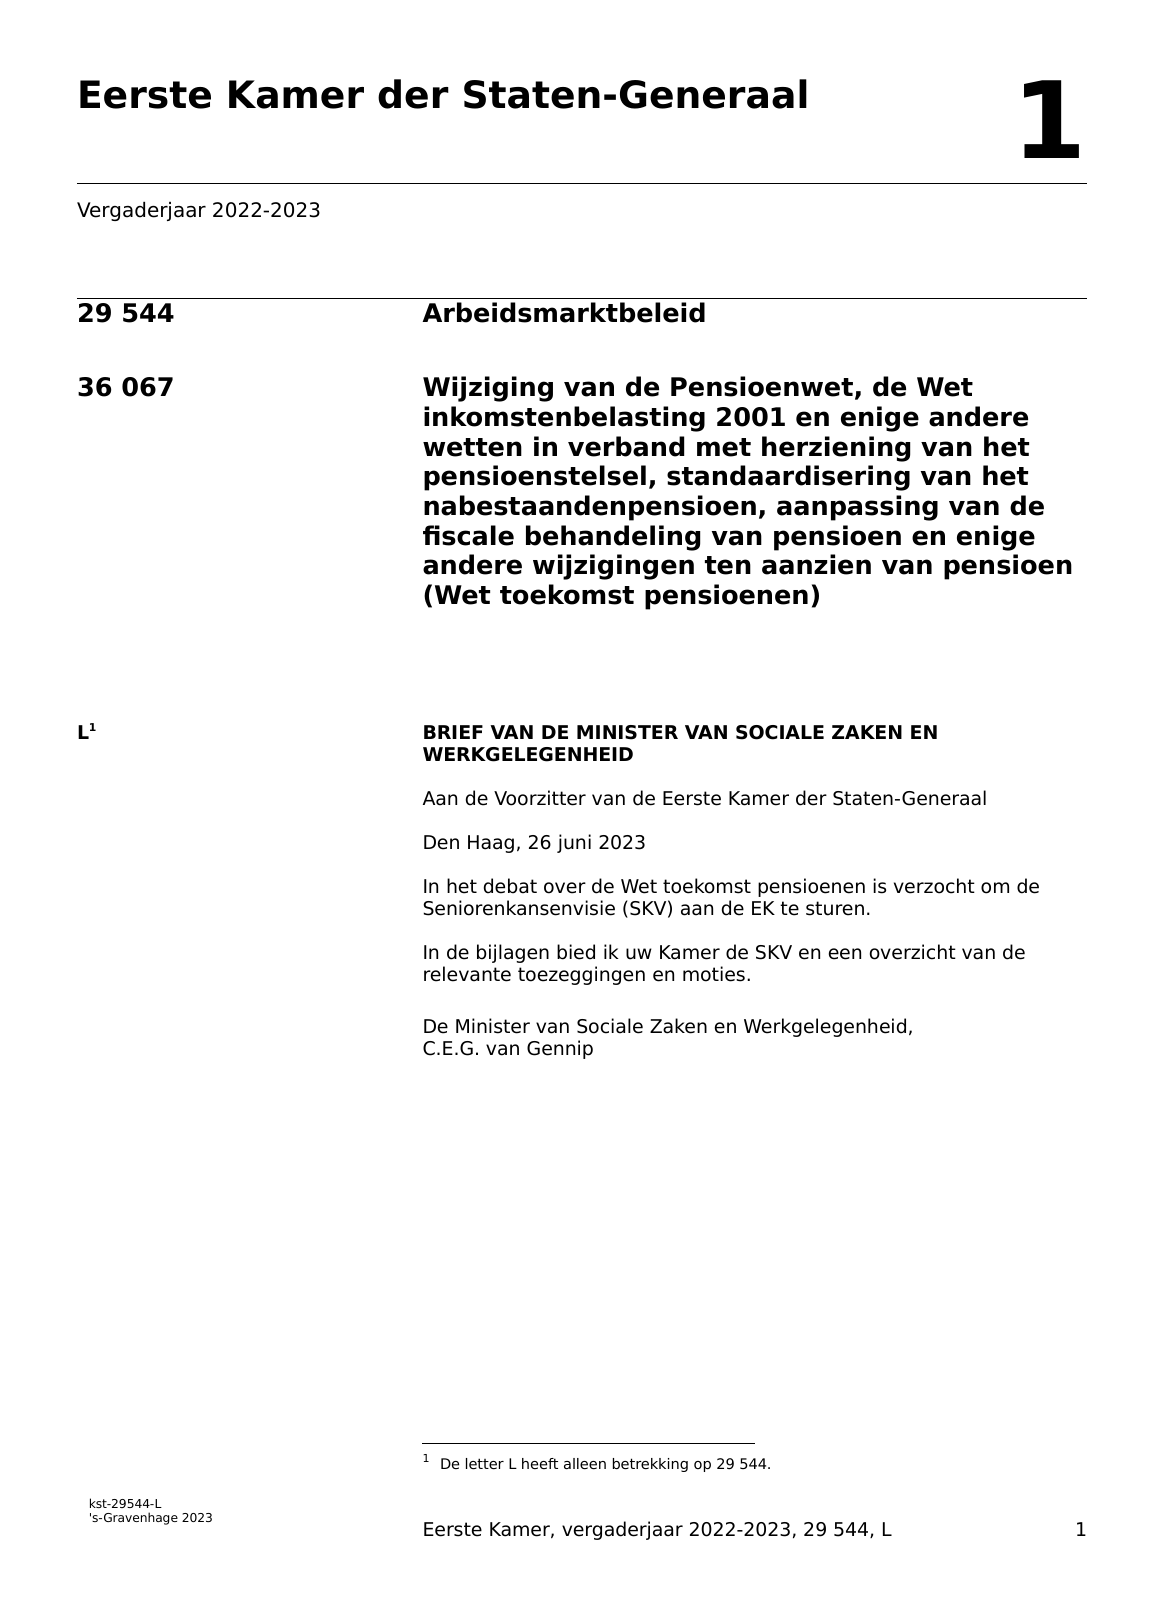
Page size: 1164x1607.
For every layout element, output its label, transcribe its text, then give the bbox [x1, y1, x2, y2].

text kst-29544-L [88, 1497, 323, 1511]
table_header Eerste Kamer der Staten-Generaal [77, 59, 886, 183]
text Den Haag, 26 juni 2023 [422, 832, 1087, 854]
text In het debat over de Wet toekomst pensioenen is verzocht om de Seniorenkansenvisie (SKV) aan de EK te sturen. [422, 876, 1087, 920]
table_cell Vergaderjaar 2022-2023 [77, 184, 1087, 298]
text In de bijlagen bied ik uw Kamer de SKV en een overzicht van de relevante toezeggingen en moties. [422, 942, 1087, 986]
subtitle 29 544 Arbeidsmarktbeleid [77, 299, 1087, 329]
text 's-Gravenhage 2023 [88, 1511, 323, 1525]
text De Minister van Sociale Zaken en Werkgelegenheid, C.E.G. van Gennip [422, 1016, 1087, 1060]
text Aan de Voorzitter van de Eerste Kamer der Staten-Generaal [422, 788, 1087, 810]
subtitle 36 067 Wijziging van de Pensioenwet, de Wet inkomstenbelasting 2001 en enige andere wetten in verband met herziening van het pensioenstelsel, standaardisering van het nabestaandenpensioen, aanpassing van de fiscale behandeling van pensioen en enige andere wijzigingen ten aanzien van pensioen (Wet toekomst pensioenen) [77, 373, 1087, 611]
table_header 1 [886, 59, 1087, 183]
subtitle L BRIEF VAN DE MINISTER VAN SOCIALE ZAKEN EN WERKGELEGENHEID [77, 722, 1087, 766]
text De letter L heeft alleen betrekking op 29 544. [422, 1452, 1087, 1474]
